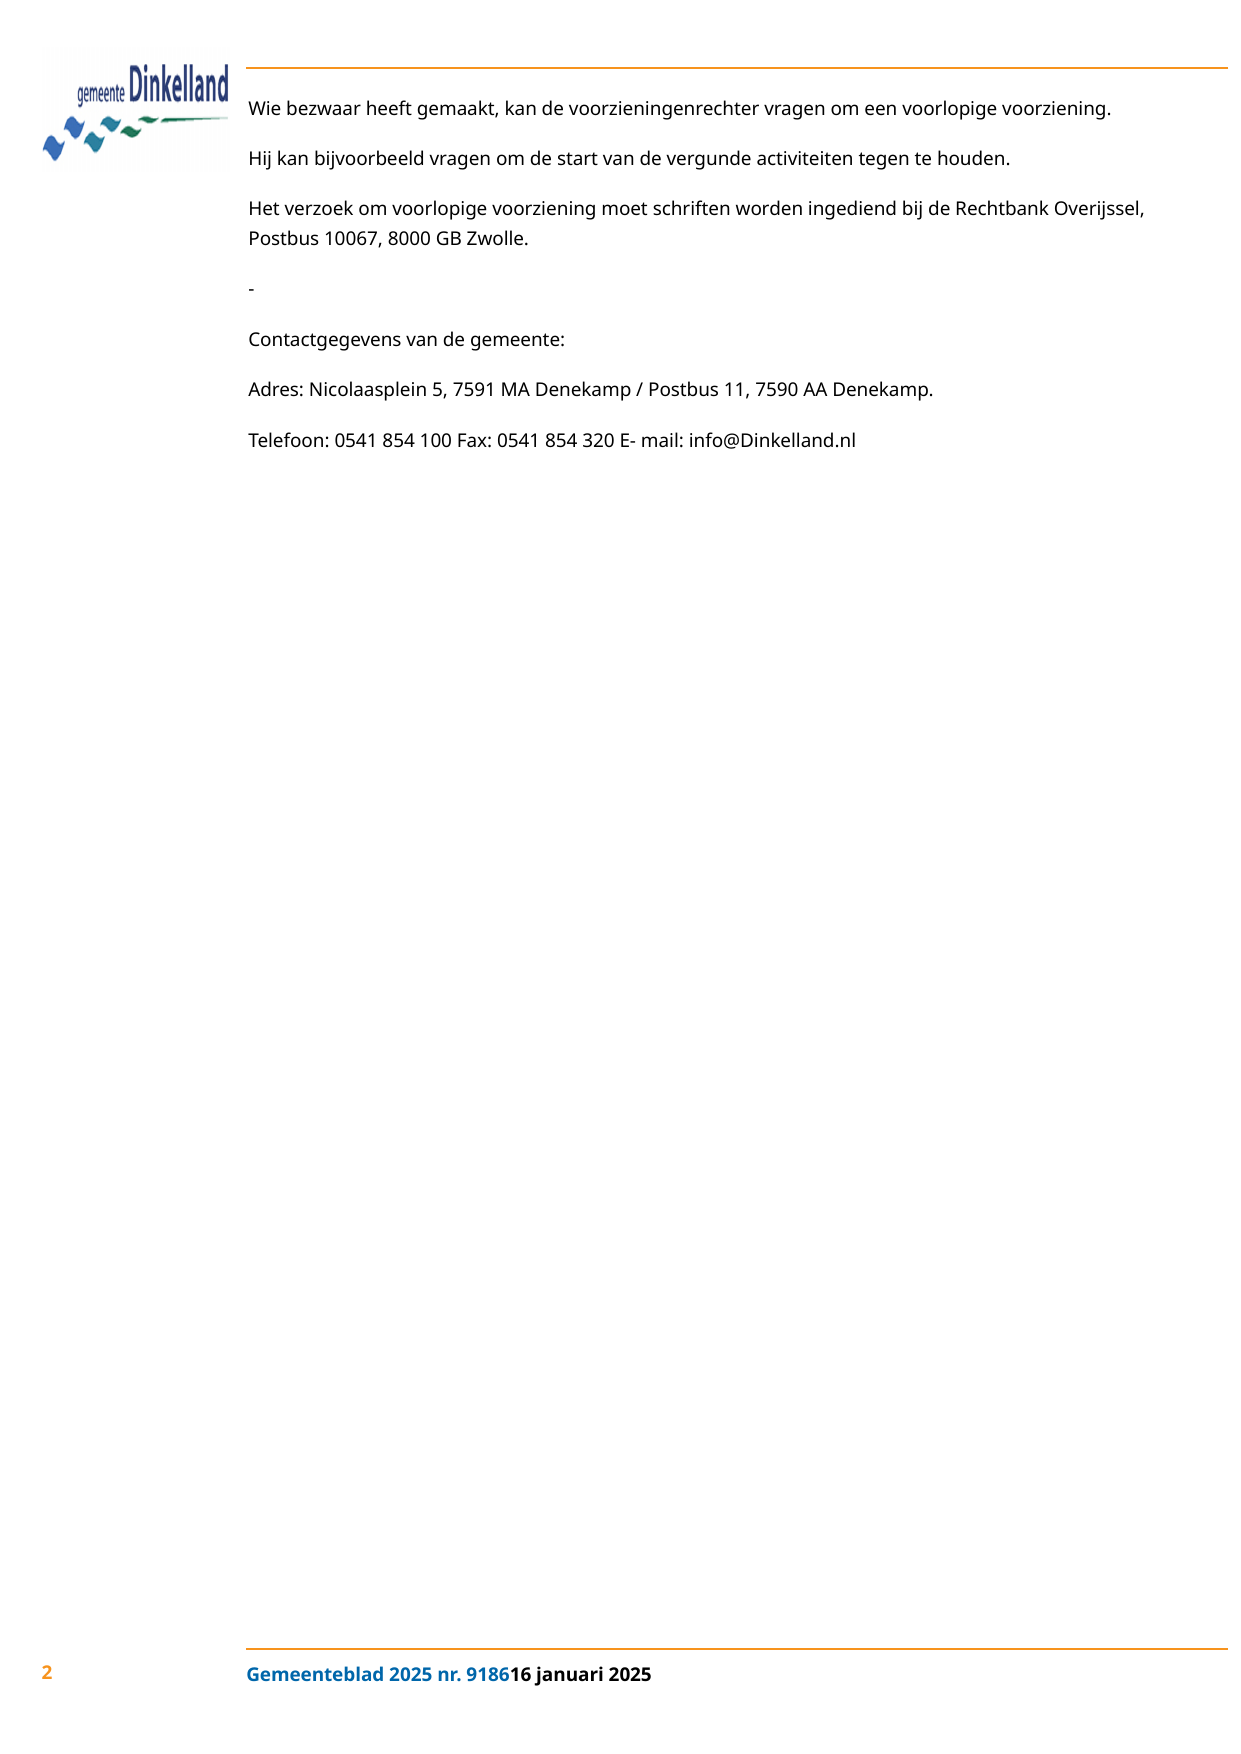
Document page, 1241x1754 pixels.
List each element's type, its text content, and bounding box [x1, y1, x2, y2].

text Hij kan bijvoorbeeld vragen om de start van de vergunde activiteiten tegen te houden. [248, 145, 1152, 171]
text Het verzoek om voorlopige voorziening moet schriften worden ingediend bij de Rechtbank Overijssel, Postbus 10067, 8000 GB Zwolle. [248, 196, 1152, 251]
text Wie bezwaar heeft gemaakt, kan de voorzieningenrechter vragen om een voorlopige voorziening. [248, 95, 1152, 121]
text Contactgegevens van de gemeente: [248, 326, 1152, 352]
text Adres: Nicolaasplein 5, 7591 MA Denekamp / Postbus 11, 7590 AA Denekamp. [248, 376, 1152, 402]
picture [41, 47, 231, 172]
text Telefoon: 0541 854 100 Fax: 0541 854 320 E- mail: info@Dinkelland.nl [248, 427, 1152, 453]
text - [248, 276, 1152, 301]
